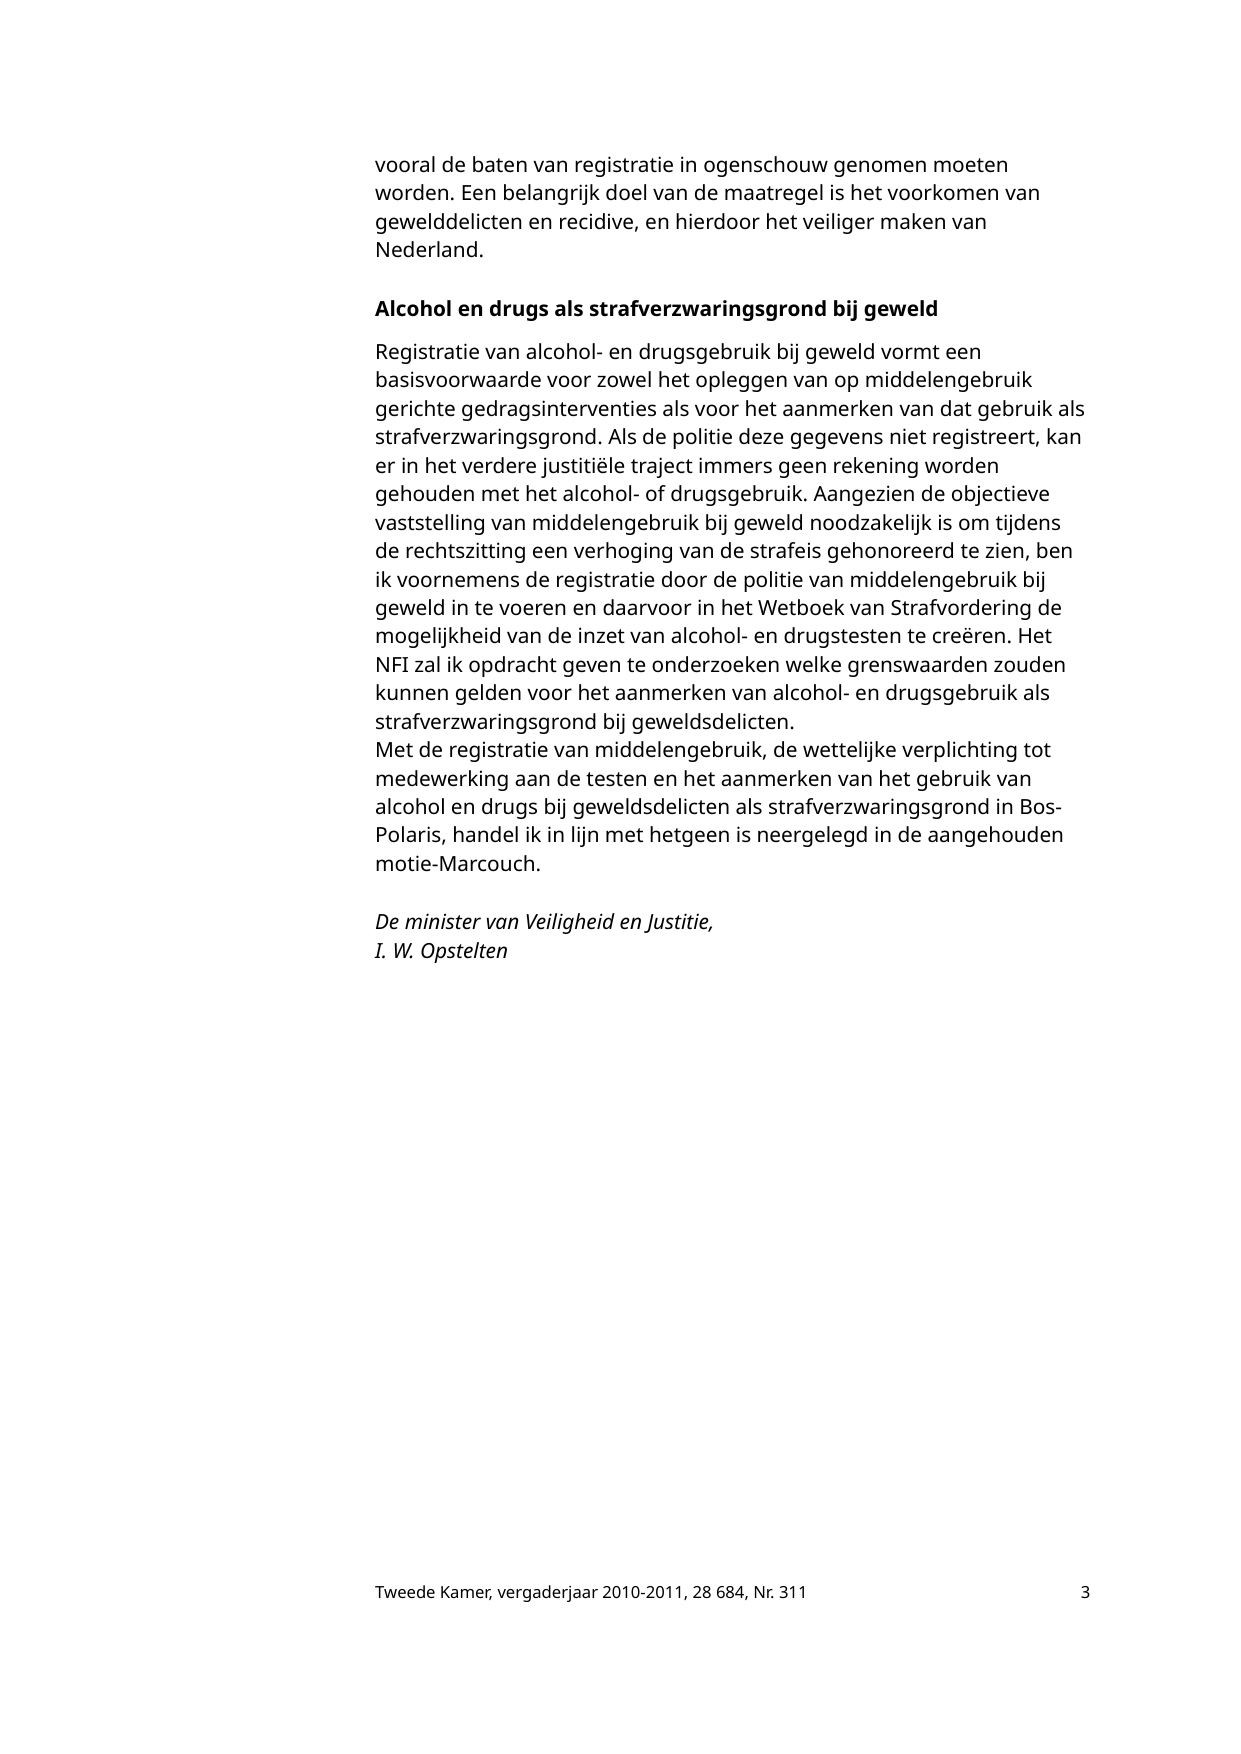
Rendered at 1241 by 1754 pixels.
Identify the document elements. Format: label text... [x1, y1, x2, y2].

text Met de registratie van middelengebruik, de wettelijke verplichting tot medewerking aan de testen en het aanmerken van het gebruik van alcohol en drugs bij geweldsdelicten als strafverzwaringsgrond in Bos-Polaris, handel ik in lijn met hetgeen is neergelegd in de aangehouden motie-Marcouch. [375, 735, 1090, 877]
text Alcohol en drugs als strafverzwaringsgrond bij geweld [375, 294, 1090, 322]
text De minister van Veiligheid en Justitie, [375, 907, 1090, 936]
text I. W. Opstelten [375, 936, 1090, 964]
text vooral de baten van registratie in ogenschouw genomen moeten worden. Een belangrijk doel van de maatregel is het voorkomen van gewelddelicten en recidive, en hierdoor het veiliger maken van Nederland. [375, 150, 1090, 264]
text Registratie van alcohol- en drugsgebruik bij geweld vormt een basisvoorwaarde voor zowel het opleggen van op middelengebruik gerichte gedragsinterventies als voor het aanmerken van dat gebruik als strafverzwaringsgrond. Als de politie deze gegevens niet registreert, kan er in het verdere justitiële traject immers geen rekening worden gehouden met het alcohol- of drugsgebruik. Aangezien de objectieve vaststelling van middelengebruik bij geweld noodzakelijk is om tijdens de rechtszitting een verhoging van de strafeis gehonoreerd te zien, ben ik voornemens de registratie door de politie van middelengebruik bij geweld in te voeren en daarvoor in het Wetboek van Strafvordering de mogelijkheid van de inzet van alcohol- en drugstesten te creëren. Het NFI zal ik opdracht geven te onderzoeken welke grenswaarden zouden kunnen gelden voor het aanmerken van alcohol- en drugsgebruik als strafverzwaringsgrond bij geweldsdelicten. [375, 337, 1090, 735]
